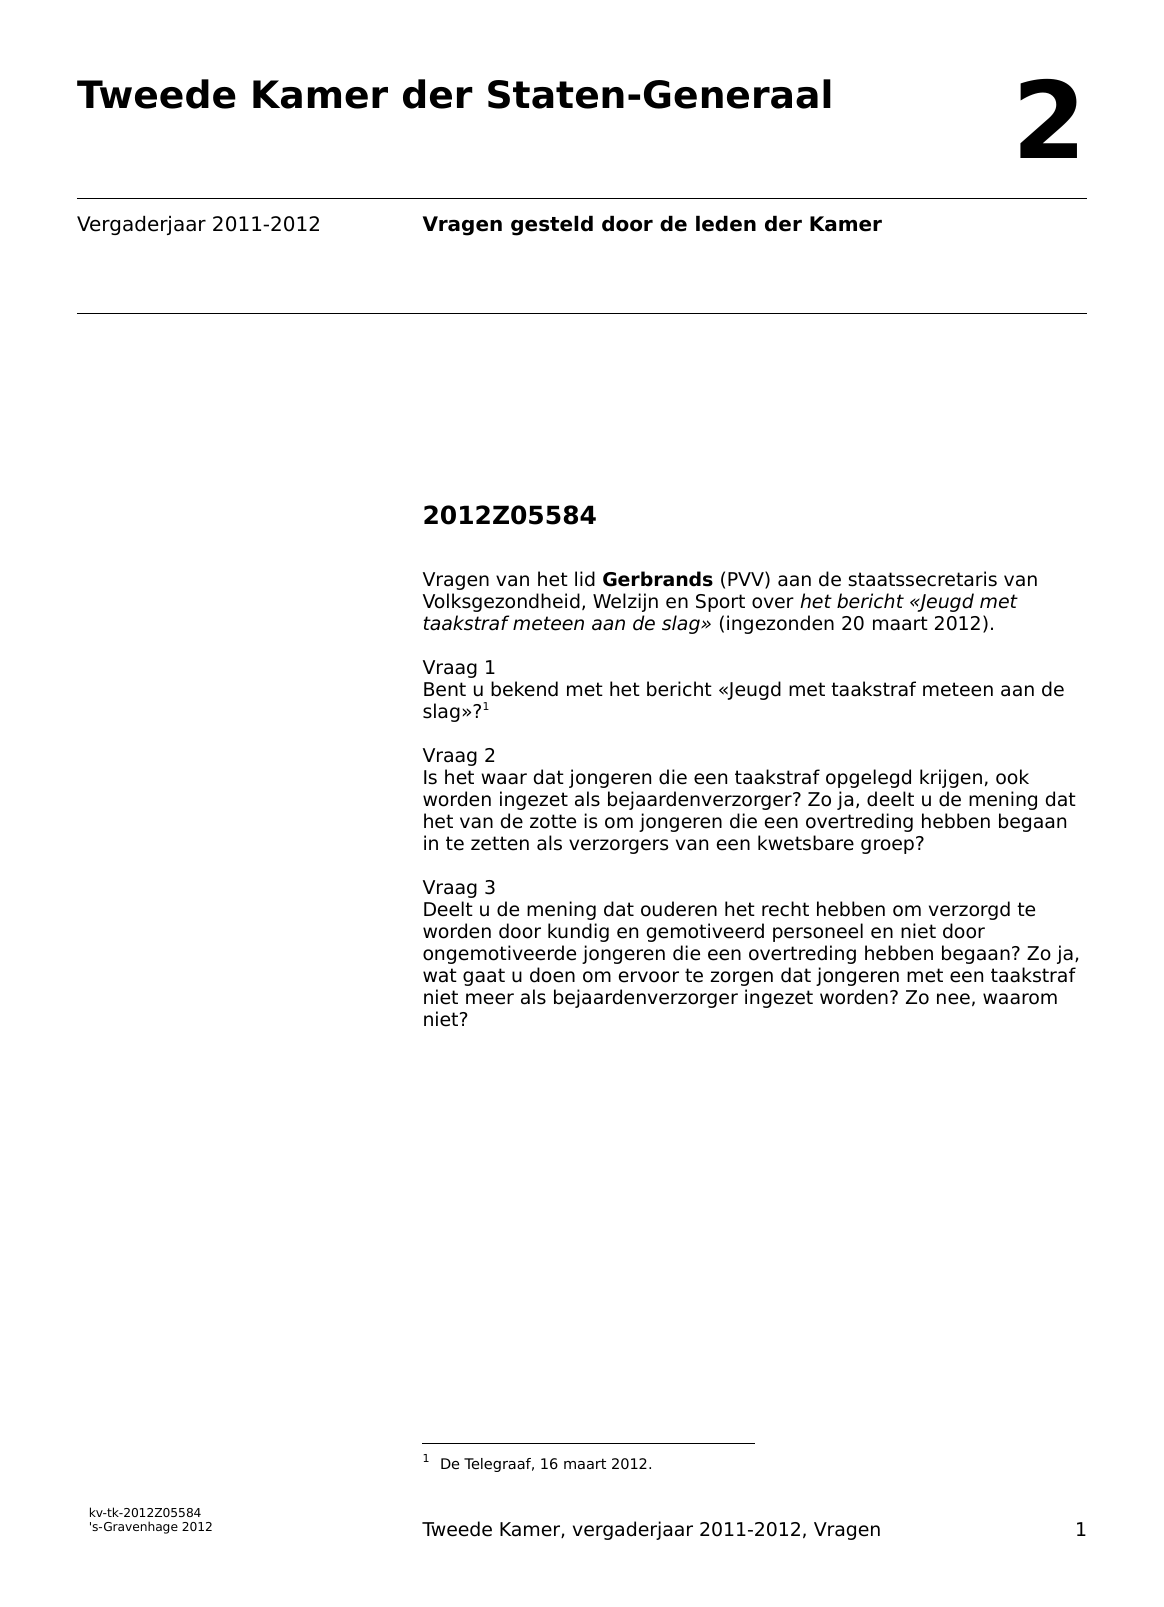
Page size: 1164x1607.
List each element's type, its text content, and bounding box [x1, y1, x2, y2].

text Vraag 2 [422, 745, 1087, 767]
text 's-Gravenhage 2012 [88, 1520, 323, 1534]
text De Telegraaf, 16 maart 2012. [422, 1452, 1087, 1474]
table_cell Vragen gesteld door de leden der Kamer [422, 199, 1087, 313]
text kv-tk-2012Z05584 [88, 1506, 323, 1520]
text Deelt u de mening dat ouderen het recht hebben om verzorgd te worden door kundig en gemotiveerd personeel en niet door ongemotiveerde jongeren die een overtreding hebben begaan? Zo ja, wat gaat u doen om ervoor te zorgen dat jongeren met een taakstraf niet meer als bejaardenverzorger ingezet worden? Zo nee, waarom niet? [422, 899, 1087, 1031]
text Vragen van het lid Gerbrands (PVV) aan de staatssecretaris van Volksgezondheid, Welzijn en Sport over het bericht «Jeugd met taakstraf meteen aan de slag» (ingezonden 20 maart 2012). [422, 569, 1087, 635]
text Vraag 3 [422, 877, 1087, 899]
text Bent u bekend met het bericht «Jeugd met taakstraf meteen aan de slag»? [422, 679, 1087, 723]
table_header Tweede Kamer der Staten-Generaal [77, 59, 886, 198]
text Vraag 1 [422, 657, 1087, 679]
table_cell Vergaderjaar 2011-2012 [77, 199, 422, 313]
text Is het waar dat jongeren die een taakstraf opgelegd krijgen, ook worden ingezet als bejaardenverzorger? Zo ja, deelt u de mening dat het van de zotte is om jongeren die een overtreding hebben begaan in te zetten als verzorgers van een kwetsbare groep? [422, 767, 1087, 855]
text 2012Z05584 [422, 501, 1087, 531]
table_header 2 [886, 59, 1087, 198]
